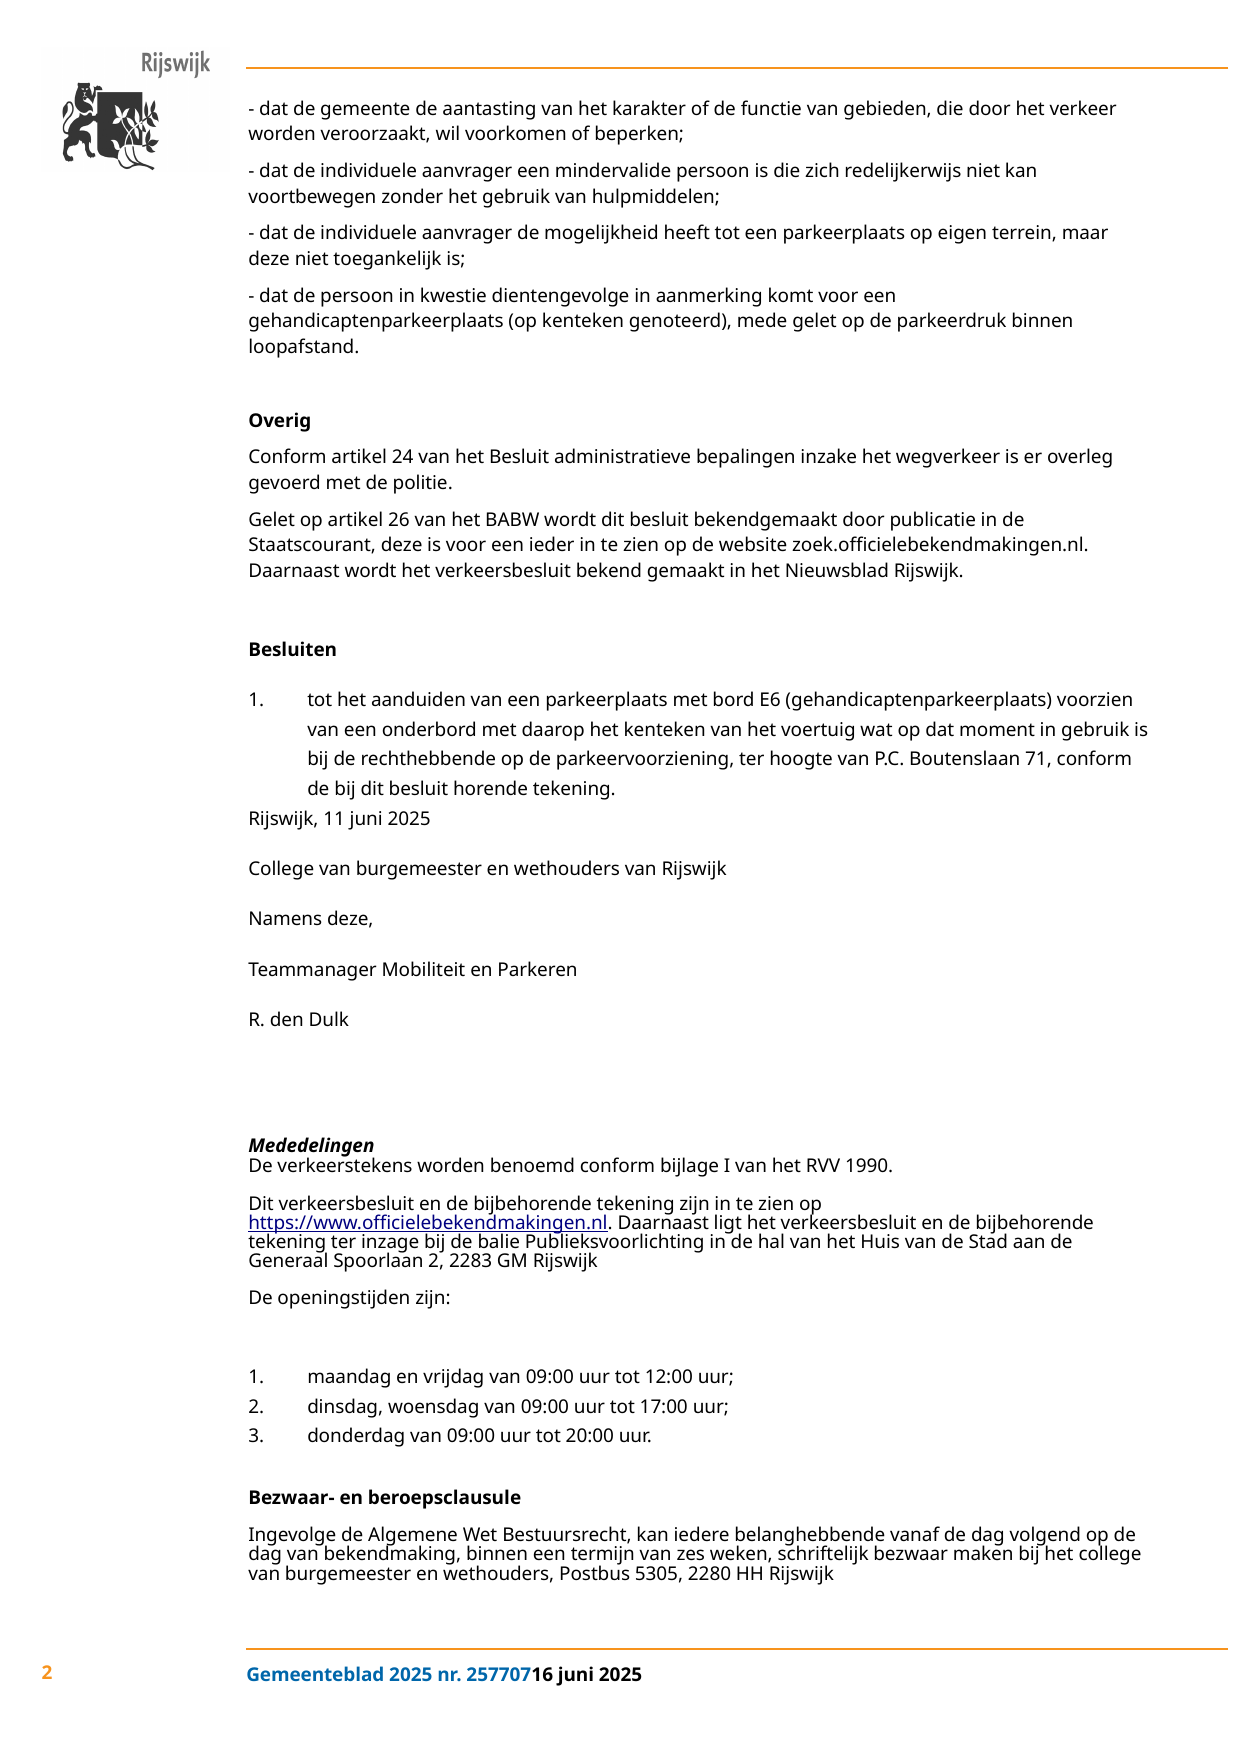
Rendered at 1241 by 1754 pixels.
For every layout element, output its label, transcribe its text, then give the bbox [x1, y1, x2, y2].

text Mededelingen [248, 1132, 1152, 1157]
text R. den Dulk [248, 1006, 1152, 1032]
text Ingevolge de Algemene Wet Bestuursrecht, kan iedere belanghebbende vanaf de dag volgend op de dag van bekendmaking, binnen een termijn van zes weken, schriftelijk bezwaar maken bij het college van burgemeester en wethouders, Postbus 5305, 2280 HH Rijswijk [248, 1526, 1152, 1584]
text - dat de persoon in kwestie dientengevolge in aanmerking komt voor een gehandicaptenparkeerplaats (op kenteken genoteerd), mede gelet op de parkeerdruk binnen loopafstand. [248, 282, 1152, 359]
text De verkeerstekens worden benoemd conform bijlage I van het RVV 1990. [248, 1157, 1152, 1177]
list dinsdag, woensdag van 09:00 uur tot 17:00 uur; [248, 1393, 1152, 1418]
text - dat de gemeente de aantasting van het karakter of de functie van gebieden, die door het verkeer worden veroorzaakt, wil voorkomen of beperken; [248, 95, 1152, 146]
text Gelet op artikel 26 van het BABW wordt dit besluit bekendgemaakt door publicatie in de Staatscourant, deze is voor een ieder in te zien op de website zoek.officielebekendmakingen.nl. Daarnaast wordt het verkeersbesluit bekend gemaakt in het Nieuwsblad Rijswijk. [248, 506, 1152, 583]
text Overig [248, 407, 1152, 432]
text - dat de individuele aanvrager de mogelijkheid heeft tot een parkeerplaats op eigen terrein, maar deze niet toegankelijk is; [248, 219, 1152, 271]
list tot het aanduiden van een parkeerplaats met bord E6 (gehandicaptenparkeerplaats) voorzien van een onderbord met daarop het kenteken van het voertuig wat op dat moment in gebruik is bij de rechthebbende op de parkeervoorziening, ter hoogte van P.C. Boutenslaan 71, conform de bij dit besluit horende tekening. [248, 686, 1152, 801]
text Besluiten [248, 636, 1152, 662]
text Dit verkeersbesluit en de bijbehorende tekening zijn in te zien op https://www.officielebekendmakingen.nl. Daarnaast ligt het verkeersbesluit en de bijbehorende tekening ter inzage bij de balie Publieksvoorlichting in de hal van het Huis van de Stad aan de Generaal Spoorlaan 2, 2283 GM Rijswijk [248, 1194, 1152, 1272]
text College van burgemeester en wethouders van Rijswijk [248, 855, 1152, 881]
text Namens deze, [248, 906, 1152, 931]
text Teammanager Mobiliteit en Parkeren [248, 956, 1152, 982]
text Rijswijk, 11 juni 2025 [248, 805, 1152, 830]
text Bezwaar- en beroepsclausule [248, 1489, 1152, 1508]
text De openingstijden zijn: [248, 1289, 1152, 1308]
text - dat de individuele aanvrager een mindervalide persoon is die zich redelijkerwijs niet kan voortbewegen zonder het gebruik van hulpmiddelen; [248, 157, 1152, 209]
text Conform artikel 24 van het Besluit administratieve bepalingen inzake het wegverkeer is er overleg gevoerd met de politie. [248, 443, 1152, 495]
picture [41, 47, 231, 172]
list donderdag van 09:00 uur tot 20:00 uur. [248, 1422, 1152, 1448]
list maandag en vrijdag van 09:00 uur tot 12:00 uur; [248, 1363, 1152, 1389]
